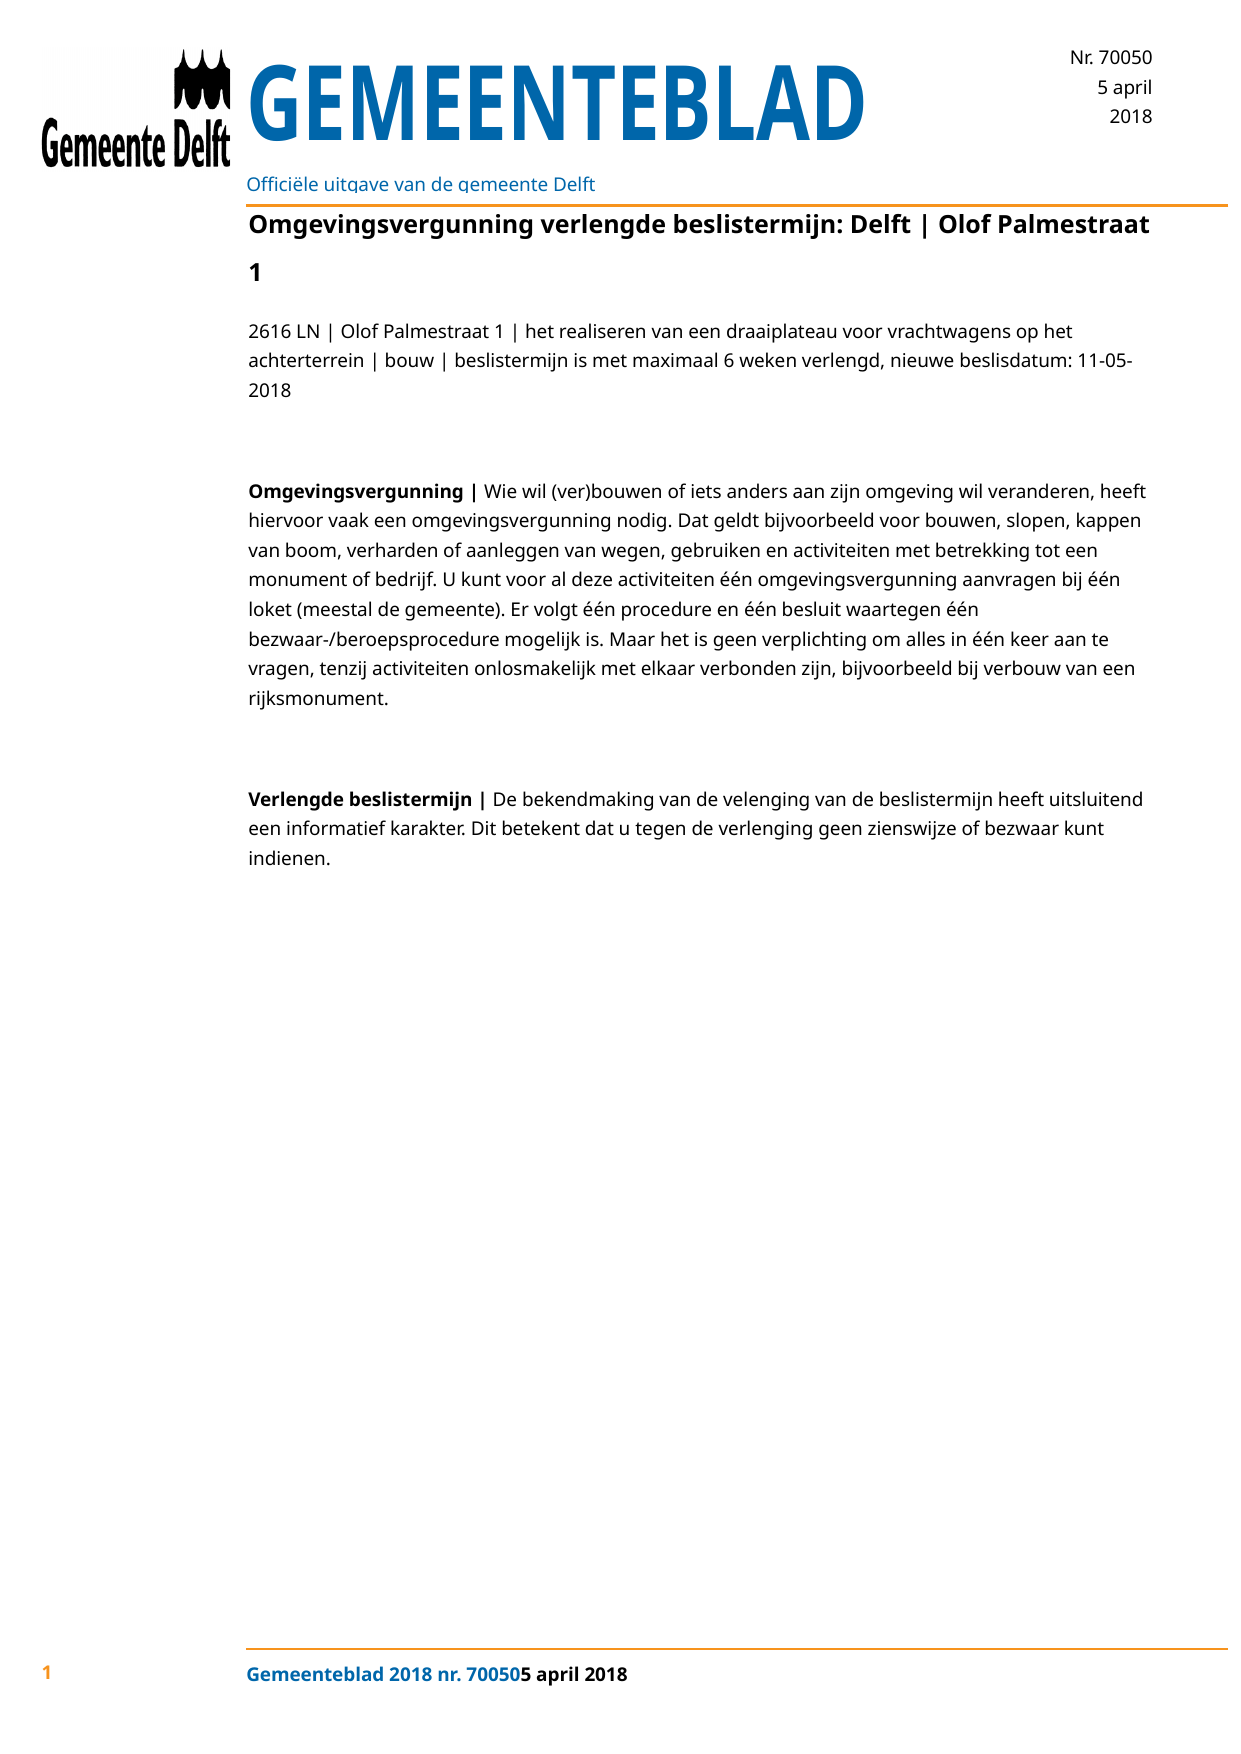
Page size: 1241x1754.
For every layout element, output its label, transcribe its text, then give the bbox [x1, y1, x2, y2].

picture [41, 47, 231, 172]
text Omgevingsvergunning | Wie wil (ver)bouwen of iets anders aan zijn omgeving wil veranderen, heeft hiervoor vaak een omgevingsvergunning nodig. Dat geldt bijvoorbeeld voor bouwen, slopen, kappen van boom, verharden of aanleggen van wegen, gebruiken en activiteiten met betrekking tot een monument of bedrijf. U kunt voor al deze activiteiten één omgevingsvergunning aanvragen bij één loket (meestal de gemeente). Er volgt één procedure en één besluit waartegen één bezwaar-/beroepsprocedure mogelijk is. Maar het is geen verplichting om alles in één keer aan te vragen, tenzij activiteiten onlosmakelijk met elkaar verbonden zijn, bijvoorbeeld bij verbouw van een rijksmonument. [248, 478, 1152, 711]
text Omgevingsvergunning verlengde beslistermijn: Delft | Olof Palmestraat 1 [248, 207, 1152, 288]
text Verlengde beslistermijn | De bekendmaking van de velenging van de beslistermijn heeft uitsluitend een informatief karakter. Dit betekent dat u tegen de verlenging geen zienswijze of bezwaar kunt indienen. [248, 786, 1152, 871]
text 2616 LN | Olof Palmestraat 1 | het realiseren van een draaiplateau voor vrachtwagens op het achterterrein | bouw | beslistermijn is met maximaal 6 weken verlengd, nieuwe beslisdatum: 11-05-2018 [248, 318, 1152, 403]
